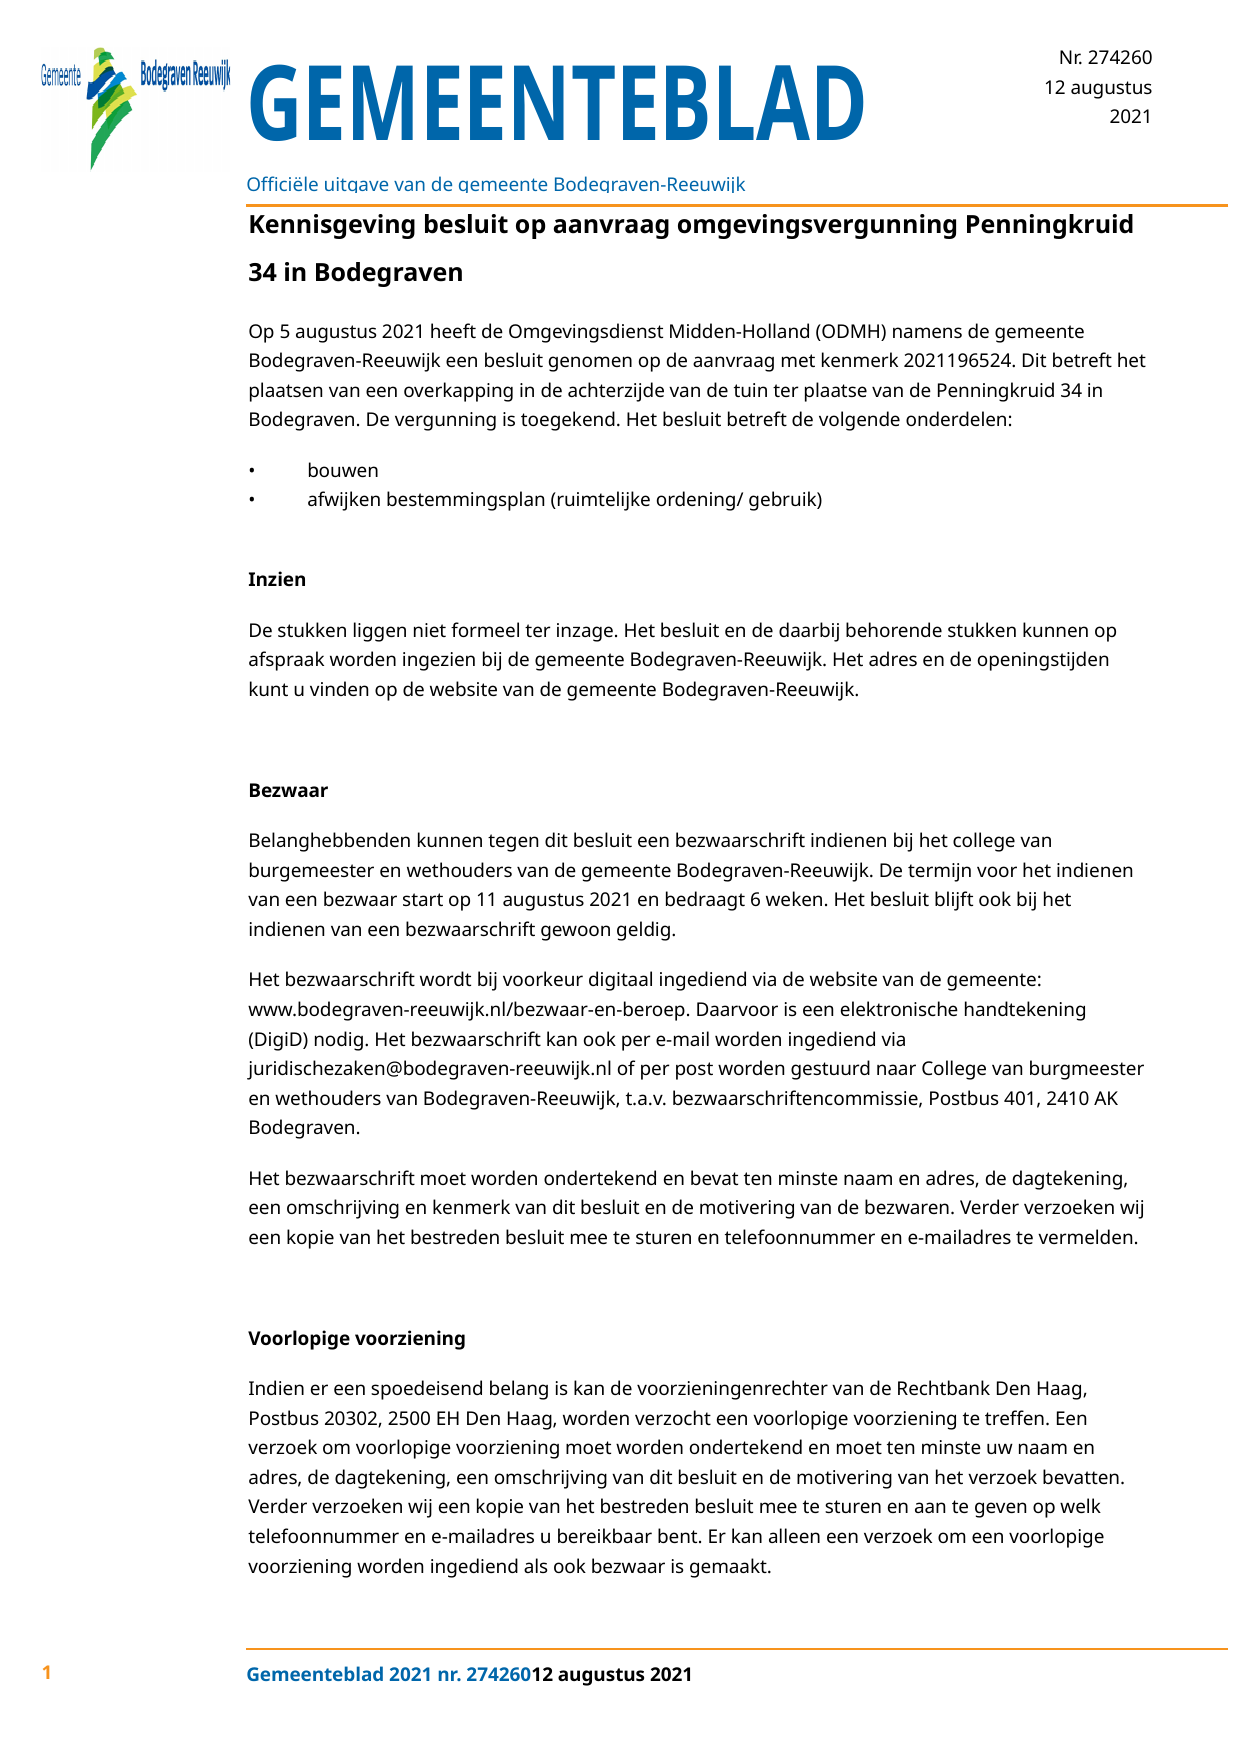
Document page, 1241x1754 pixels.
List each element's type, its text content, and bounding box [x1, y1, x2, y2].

text Inzien [248, 567, 1152, 592]
picture [41, 47, 231, 172]
text Het bezwaarschrift wordt bij voorkeur digitaal ingediend via de website van de gemeente: www.bodegraven-reeuwijk.nl/bezwaar-en-beroep. Daarvoor is een elektronische handtekening (DigiD) nodig. Het bezwaarschrift kan ook per e-mail worden ingediend via juridischezaken@bodegraven-reeuwijk.nl of per post worden gestuurd naar College van burgmeester en wethouders van Bodegraven-Reeuwijk, t.a.v. bezwaarschriftencommissie, Postbus 401, 2410 AK Bodegraven. [248, 967, 1152, 1140]
text Belanghebbenden kunnen tegen dit besluit een bezwaarschrift indienen bij het college van burgemeester en wethouders van de gemeente Bodegraven-Reeuwijk. De termijn voor het indienen van een bezwaar start op 11 augustus 2021 en bedraagt 6 weken. Het besluit blijft ook bij het indienen van een bezwaarschrift gewoon geldig. [248, 827, 1152, 942]
list bouwen [248, 457, 1152, 483]
text Kennisgeving besluit op aanvraag omgevingsvergunning Penningkruid 34 in Bodegraven [248, 207, 1152, 288]
text Bezwaar [248, 777, 1152, 803]
text Voorlopige voorziening [248, 1325, 1152, 1351]
text Indien er een spoedeisend belang is kan de voorzieningenrechter van de Rechtbank Den Haag, Postbus 20302, 2500 EH Den Haag, worden verzocht een voorlopige voorziening te treffen. Een verzoek om voorlopige voorziening moet worden ondertekend en moet ten minste uw naam en adres, de dagtekening, een omschrijving van dit besluit en de motivering van het verzoek bevatten. Verder verzoeken wij een kopie van het bestreden besluit mee te sturen en aan te geven op welk telefoonnummer en e-mailadres u bereikbaar bent. Er kan alleen een verzoek om een voorlopige voorziening worden ingediend als ook bezwaar is gemaakt. [248, 1375, 1152, 1579]
text Het bezwaarschrift moet worden ondertekend en bevat ten minste naam en adres, de dagtekening, een omschrijving en kenmerk van dit besluit en de motivering van de bezwaren. Verder verzoeken wij een kopie van het bestreden besluit mee te sturen en telefoonnummer en e-mailadres te vermelden. [248, 1165, 1152, 1250]
text Op 5 augustus 2021 heeft de Omgevingsdienst Midden-Holland (ODMH) namens de gemeente Bodegraven-Reeuwijk een besluit genomen op de aanvraag met kenmerk 2021196524. Dit betreft het plaatsen van een overkapping in de achterzijde van de tuin ter plaatse van de Penningkruid 34 in Bodegraven. De vergunning is toegekend. Het besluit betreft de volgende onderdelen: [248, 318, 1152, 432]
text De stukken liggen niet formeel ter inzage. Het besluit en de daarbij behorende stukken kunnen op afspraak worden ingezien bij de gemeente Bodegraven-Reeuwijk. Het adres en de openingstijden kunt u vinden op de website van de gemeente Bodegraven-Reeuwijk. [248, 617, 1152, 702]
list afwijken bestemmingsplan (ruimtelijke ordening/ gebruik) [248, 487, 1152, 512]
